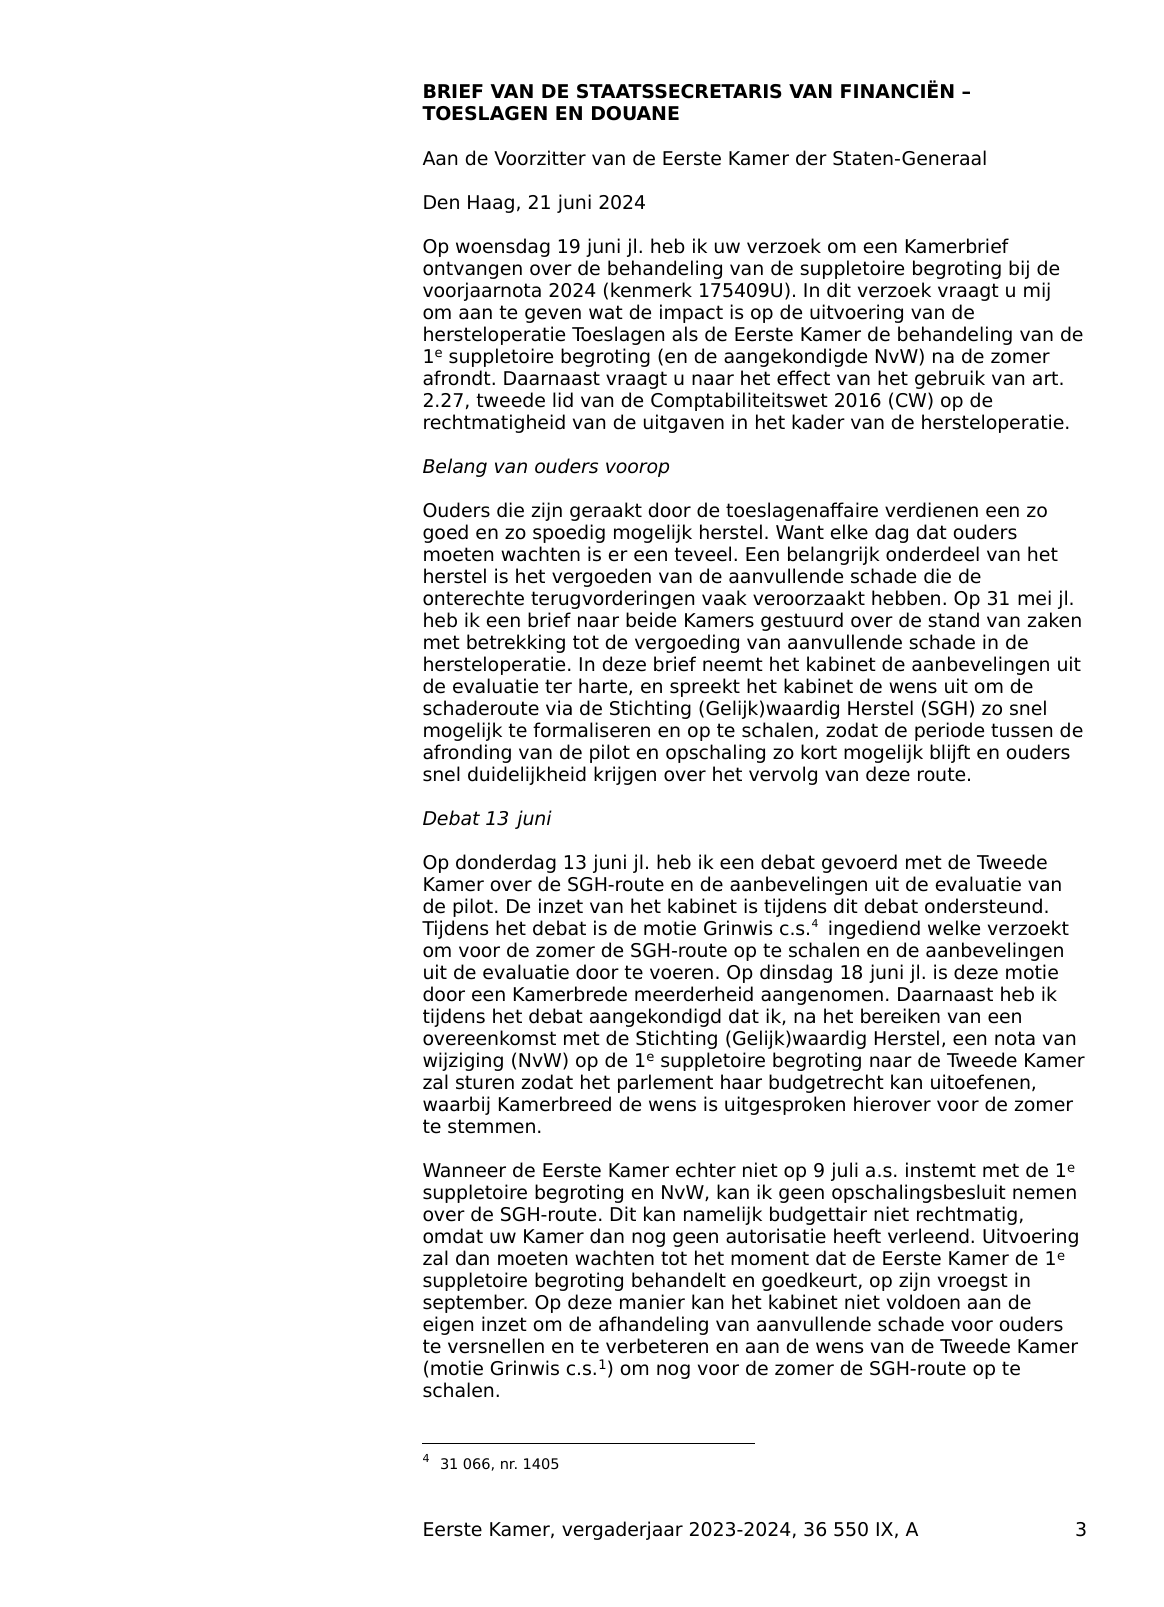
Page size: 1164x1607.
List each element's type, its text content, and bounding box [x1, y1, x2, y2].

text Aan de Voorzitter van de Eerste Kamer der Staten-Generaal [422, 147, 1087, 169]
text Op donderdag 13 juni jl. heb ik een debat gevoerd met de Tweede Kamer over de SGH-route en de aanbevelingen uit de evaluatie van de pilot. De inzet van het kabinet is tijdens dit debat ondersteund. Tijdens het debat is de motie Grinwis c.s. ingediend welke verzoekt om voor de zomer de SGH-route op te schalen en de aanbevelingen uit de evaluatie door te voeren. Op dinsdag 18 juni jl. is deze motie door een Kamerbrede meerderheid aangenomen. Daarnaast heb ik tijdens het debat aangekondigd dat ik, na het bereiken van een overeenkomst met de Stichting (Gelijk)waardig Herstel, een nota van wijziging (NvW) op de 1e suppletoire begroting naar de Tweede Kamer zal sturen zodat het parlement haar budgetrecht kan uitoefenen, waarbij Kamerbreed de wens is uitgesproken hierover voor de zomer te stemmen. [422, 852, 1087, 1138]
text Wanneer de Eerste Kamer echter niet op 9 juli a.s. instemt met de 1e suppletoire begroting en NvW, kan ik geen opschalingsbesluit nemen over de SGH-route. Dit kan namelijk budgettair niet rechtmatig, omdat uw Kamer dan nog geen autorisatie heeft verleend. Uitvoering zal dan moeten wachten tot het moment dat de Eerste Kamer de 1e suppletoire begroting behandelt en goedkeurt, op zijn vroegst in september. Op deze manier kan het kabinet niet voldoen aan de eigen inzet om de afhandeling van aanvullende schade voor ouders te versnellen en te verbeteren en aan de wens van de Tweede Kamer (motie Grinwis c.s.1) om nog voor de zomer de SGH-route op te schalen. [422, 1160, 1087, 1402]
text 31 066, nr. 1405 [422, 1452, 1087, 1474]
subtitle BRIEF VAN DE STAATSSECRETARIS VAN FINANCIËN – TOESLAGEN EN DOUANE [422, 81, 1087, 125]
text Op woensdag 19 juni jl. heb ik uw verzoek om een Kamerbrief ontvangen over de behandeling van de suppletoire begroting bij de voorjaarnota 2024 (kenmerk 175409U). In dit verzoek vraagt u mij om aan te geven wat de impact is op de uitvoering van de hersteloperatie Toeslagen als de Eerste Kamer de behandeling van de 1e suppletoire begroting (en de aangekondigde NvW) na de zomer afrondt. Daarnaast vraagt u naar het effect van het gebruik van art. 2.27, tweede lid van de Comptabiliteitswet 2016 (CW) op de rechtmatigheid van de uitgaven in het kader van de hersteloperatie. [422, 236, 1087, 433]
subtitle Debat 13 juni [422, 808, 1087, 830]
subtitle Belang van ouders voorop [422, 456, 1087, 478]
text Ouders die zijn geraakt door de toeslagenaffaire verdienen een zo goed en zo spoedig mogelijk herstel. Want elke dag dat ouders moeten wachten is er een teveel. Een belangrijk onderdeel van het herstel is het vergoeden van de aanvullende schade die de onterechte terugvorderingen vaak veroorzaakt hebben. Op 31 mei jl. heb ik een brief naar beide Kamers gestuurd over de stand van zaken met betrekking tot de vergoeding van aanvullende schade in de hersteloperatie. In deze brief neemt het kabinet de aanbevelingen uit de evaluatie ter harte, en spreekt het kabinet de wens uit om de schaderoute via de Stichting (Gelijk)waardig Herstel (SGH) zo snel mogelijk te formaliseren en op te schalen, zodat de periode tussen de afronding van de pilot en opschaling zo kort mogelijk blijft en ouders snel duidelijkheid krijgen over het vervolg van deze route. [422, 500, 1087, 786]
text Den Haag, 21 juni 2024 [422, 192, 1087, 213]
